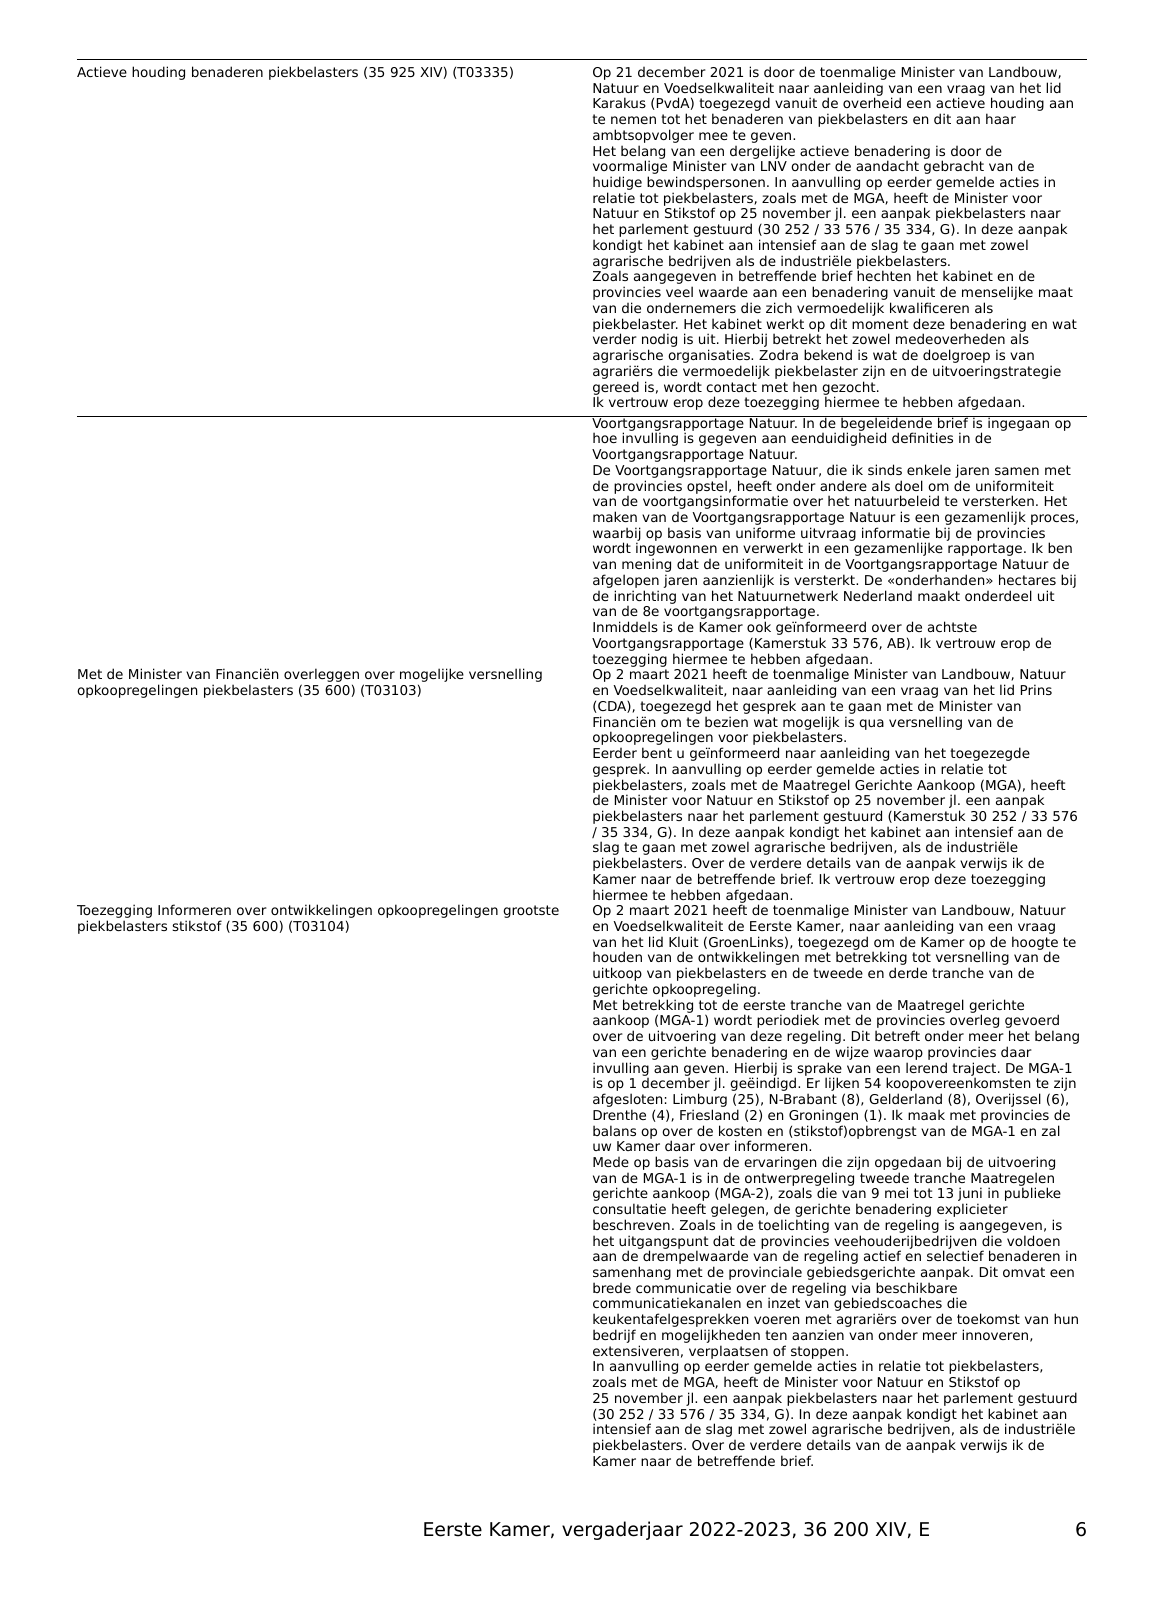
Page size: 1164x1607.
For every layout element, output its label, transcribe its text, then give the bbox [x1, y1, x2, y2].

table_cell Op 2 maart 2021 heeft de toenmalige Minister van Landbouw, Natuur en Voedselkwaliteit, naar aanleiding van een vraag van het lid Prins (CDA), toegezegd het gesprek aan te gaan met de Minister van Financiën om te bezien wat mogelijk is qua versnelling van de opkoopregelingen voor piekbelasters. Eerder bent u geïnformeerd naar aanleiding van het toegezegde gesprek. In aanvulling op eerder gemelde acties in relatie tot piekbelasters, zoals met de Maatregel Gerichte Aankoop (MGA), heeft de Minister voor Natuur en Stikstof op 25 november jl. een aanpak piekbelasters naar het parlement gestuurd (Kamerstuk 30 252 / 33 576 / 35 334, G). In deze aanpak kondigt het kabinet aan intensief aan de slag te gaan met zowel agrarische bedrijven, als de industriële piekbelasters. Over de verdere details van de aanpak verwijs ik de Kamer naar de betreffende brief. Ik vertrouw erop deze toezegging hiermee te hebben afgedaan. [586, 667, 1087, 903]
table_cell Toezegging Informeren over ontwikkelingen opkoopregelingen grootste piekbelasters stikstof (35 600) (T03104) [77, 903, 586, 1469]
table_cell Voortgangsrapportage Natuur. In de begeleidende brief is ingegaan op hoe invulling is gegeven aan eenduidigheid definities in de Voortgangsrapportage Natuur. De Voortgangsrapportage Natuur, die ik sinds enkele jaren samen met de provincies opstel, heeft onder andere als doel om de uniformiteit van de voortgangsinformatie over het natuurbeleid te versterken. Het maken van de Voortgangsrapportage Natuur is een gezamenlijk proces, waarbij op basis van uniforme uitvraag informatie bij de provincies wordt ingewonnen en verwerkt in een gezamenlijke rapportage. Ik ben van mening dat de uniformiteit in de Voortgangsrapportage Natuur de afgelopen jaren aanzienlijk is versterkt. De «onderhanden» hectares bij de inrichting van het Natuurnetwerk Nederland maakt onderdeel uit van de 8e voortgangsrapportage. Inmiddels is de Kamer ook geïnformeerd over de achtste Voortgangsrapportage (Kamerstuk 33 576, AB). Ik vertrouw erop de toezegging hiermee te hebben afgedaan. [586, 417, 1087, 667]
table_cell [77, 417, 586, 667]
table_header Actieve houding benaderen piekbelasters (35 925 XIV) (T03335) [77, 60, 586, 416]
table_cell Op 2 maart 2021 heeft de toenmalige Minister van Landbouw, Natuur en Voedselkwaliteit de Eerste Kamer, naar aanleiding van een vraag van het lid Kluit (GroenLinks), toegezegd om de Kamer op de hoogte te houden van de ontwikkelingen met betrekking tot versnelling van de uitkoop van piekbelasters en de tweede en derde tranche van de gerichte opkoopregeling. Met betrekking tot de eerste tranche van de Maatregel gerichte aankoop (MGA-1) wordt periodiek met de provincies overleg gevoerd over de uitvoering van deze regeling. Dit betreft onder meer het belang van een gerichte benadering en de wijze waarop provincies daar invulling aan geven. Hierbij is sprake van een lerend traject. De MGA-1 is op 1 december jl. geëindigd. Er lijken 54 koopovereenkomsten te zijn afgesloten: Limburg (25), N-Brabant (8), Gelderland (8), Overijssel (6), Drenthe (4), Friesland (2) en Groningen (1). Ik maak met provincies de balans op over de kosten en (stikstof)opbrengst van de MGA-1 en zal uw Kamer daar over informeren. Mede op basis van de ervaringen die zijn opgedaan bij de uitvoering van de MGA-1 is in de ontwerpregeling tweede tranche Maatregelen gerichte aankoop (MGA-2), zoals die van 9 mei tot 13 juni in publieke consultatie heeft gelegen, de gerichte benadering explicieter beschreven. Zoals in de toelichting van de regeling is aangegeven, is het uitgangspunt dat de provincies veehouderijbedrijven die voldoen aan de drempelwaarde van de regeling actief en selectief benaderen in samenhang met de provinciale gebiedsgerichte aanpak. Dit omvat een brede communicatie over de regeling via beschikbare communicatiekanalen en inzet van gebiedscoaches die keukentafelgesprekken voeren met agrariërs over de toekomst van hun bedrijf en mogelijkheden ten aanzien van onder meer innoveren, extensiveren, verplaatsen of stoppen. In aanvulling op eerder gemelde acties in relatie tot piekbelasters, zoals met de MGA, heeft de Minister voor Natuur en Stikstof op 25 november jl. een aanpak piekbelasters naar het parlement gestuurd (30 252 / 33 576 / 35 334, G). In deze aanpak kondigt het kabinet aan intensief aan de slag met zowel agrarische bedrijven, als de industriële piekbelasters. Over de verdere details van de aanpak verwijs ik de Kamer naar de betreffende brief. [586, 903, 1087, 1469]
table_header Op 21 december 2021 is door de toenmalige Minister van Landbouw, Natuur en Voedselkwaliteit naar aanleiding van een vraag van het lid Karakus (PvdA) toegezegd vanuit de overheid een actieve houding aan te nemen tot het benaderen van piekbelasters en dit aan haar ambtsopvolger mee te geven. Het belang van een dergelijke actieve benadering is door de voormalige Minister van LNV onder de aandacht gebracht van de huidige bewindspersonen. In aanvulling op eerder gemelde acties in relatie tot piekbelasters, zoals met de MGA, heeft de Minister voor Natuur en Stikstof op 25 november jl. een aanpak piekbelasters naar het parlement gestuurd (30 252 / 33 576 / 35 334, G). In deze aanpak kondigt het kabinet aan intensief aan de slag te gaan met zowel agrarische bedrijven als de industriële piekbelasters. Zoals aangegeven in betreffende brief hechten het kabinet en de provincies veel waarde aan een benadering vanuit de menselijke maat van die ondernemers die zich vermoedelijk kwalificeren als piekbelaster. Het kabinet werkt op dit moment deze benadering en wat verder nodig is uit. Hierbij betrekt het zowel medeoverheden als agrarische organisaties. Zodra bekend is wat de doelgroep is van agrariërs die vermoedelijk piekbelaster zijn en de uitvoeringstrategie gereed is, wordt contact met hen gezocht. Ik vertrouw erop deze toezegging hiermee te hebben afgedaan. [586, 60, 1087, 416]
table_cell Met de Minister van Financiën overleggen over mogelijke versnelling opkoopregelingen piekbelasters (35 600) (T03103) [77, 667, 586, 903]
